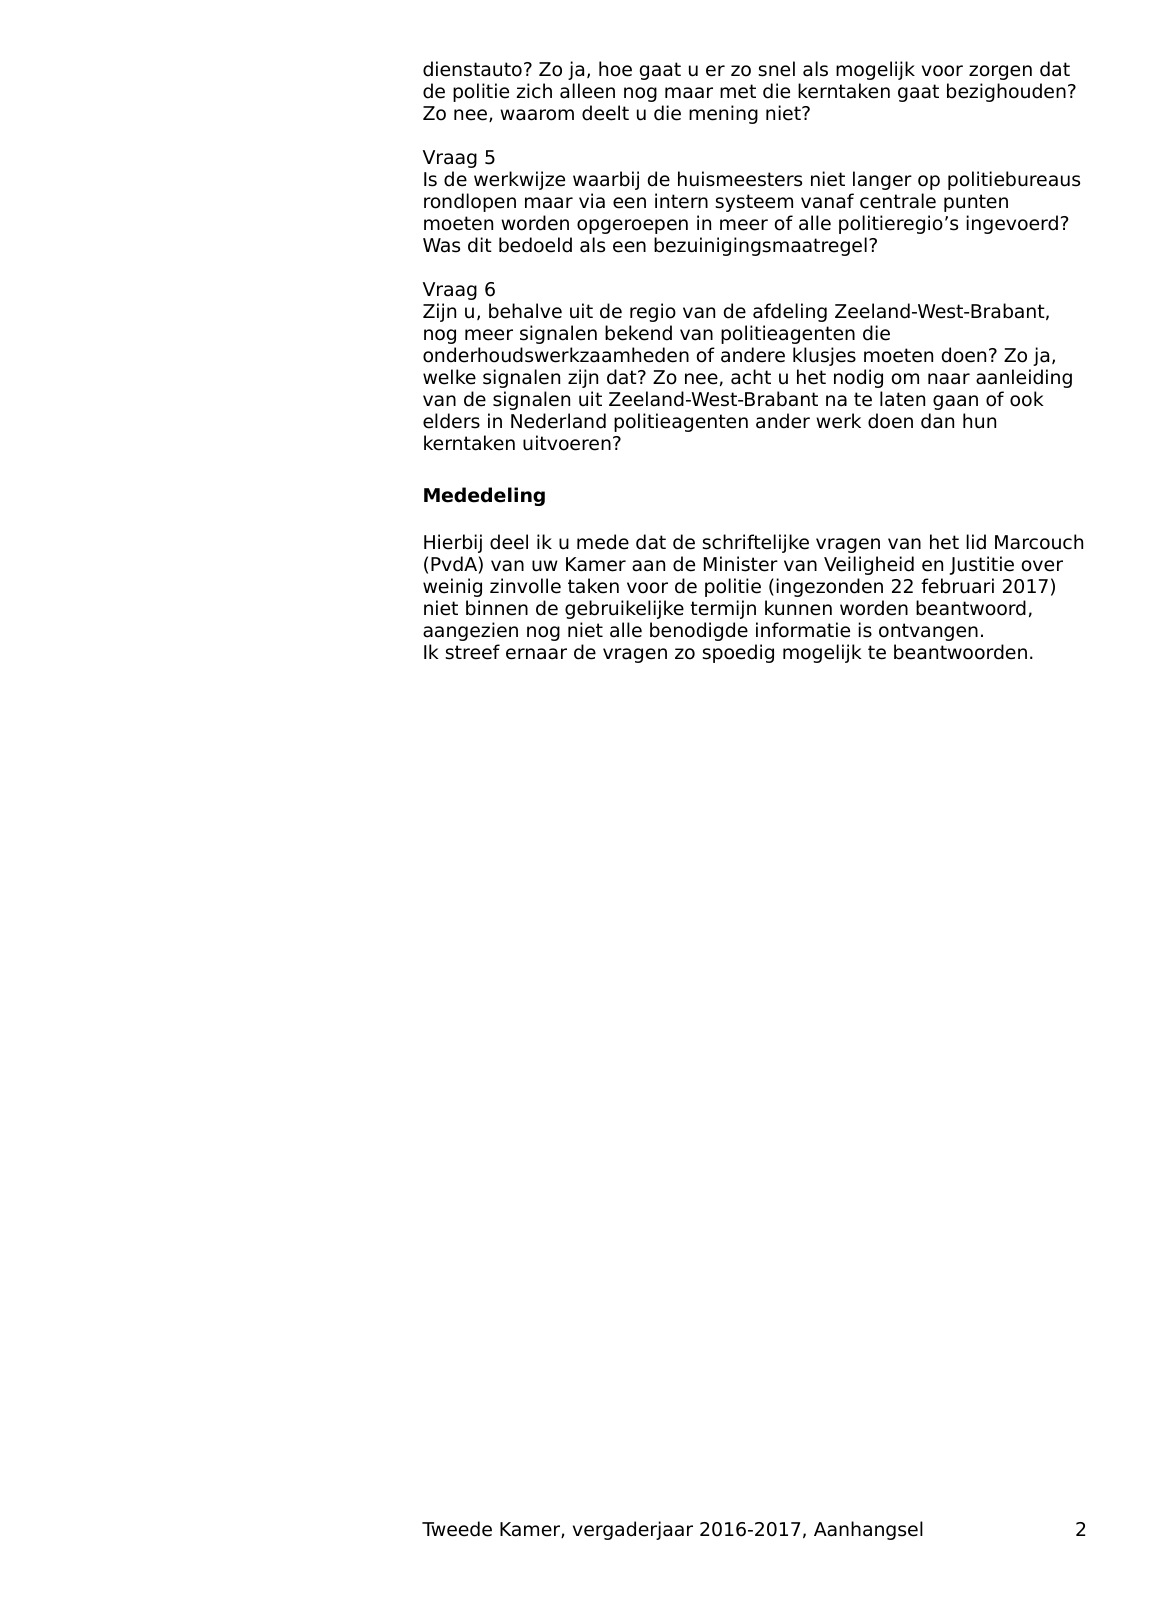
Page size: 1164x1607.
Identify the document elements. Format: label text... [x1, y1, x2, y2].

subtitle Mededeling [422, 485, 1087, 507]
text Vraag 5 [422, 147, 1087, 169]
text Ik streef ernaar de vragen zo spoedig mogelijk te beantwoorden. [422, 642, 1087, 664]
text Vraag 6 [422, 279, 1087, 301]
text Is de werkwijze waarbij de huismeesters niet langer op politiebureaus rondlopen maar via een intern systeem vanaf centrale punten moeten worden opgeroepen in meer of alle politieregio’s ingevoerd? Was dit bedoeld als een bezuinigingsmaatregel? [422, 169, 1087, 257]
text dienstauto? Zo ja, hoe gaat u er zo snel als mogelijk voor zorgen dat de politie zich alleen nog maar met die kerntaken gaat bezighouden? Zo nee, waarom deelt u die mening niet? [422, 59, 1087, 125]
text Hierbij deel ik u mede dat de schriftelijke vragen van het lid Marcouch (PvdA) van uw Kamer aan de Minister van Veiligheid en Justitie over weinig zinvolle taken voor de politie (ingezonden 22 februari 2017) niet binnen de gebruikelijke termijn kunnen worden beantwoord, aangezien nog niet alle benodigde informatie is ontvangen. [422, 532, 1087, 642]
text Zijn u, behalve uit de regio van de afdeling Zeeland-West-Brabant, nog meer signalen bekend van politieagenten die onderhoudswerkzaamheden of andere klusjes moeten doen? Zo ja, welke signalen zijn dat? Zo nee, acht u het nodig om naar aanleiding van de signalen uit Zeeland-West-Brabant na te laten gaan of ook elders in Nederland politieagenten ander werk doen dan hun kerntaken uitvoeren? [422, 301, 1087, 455]
